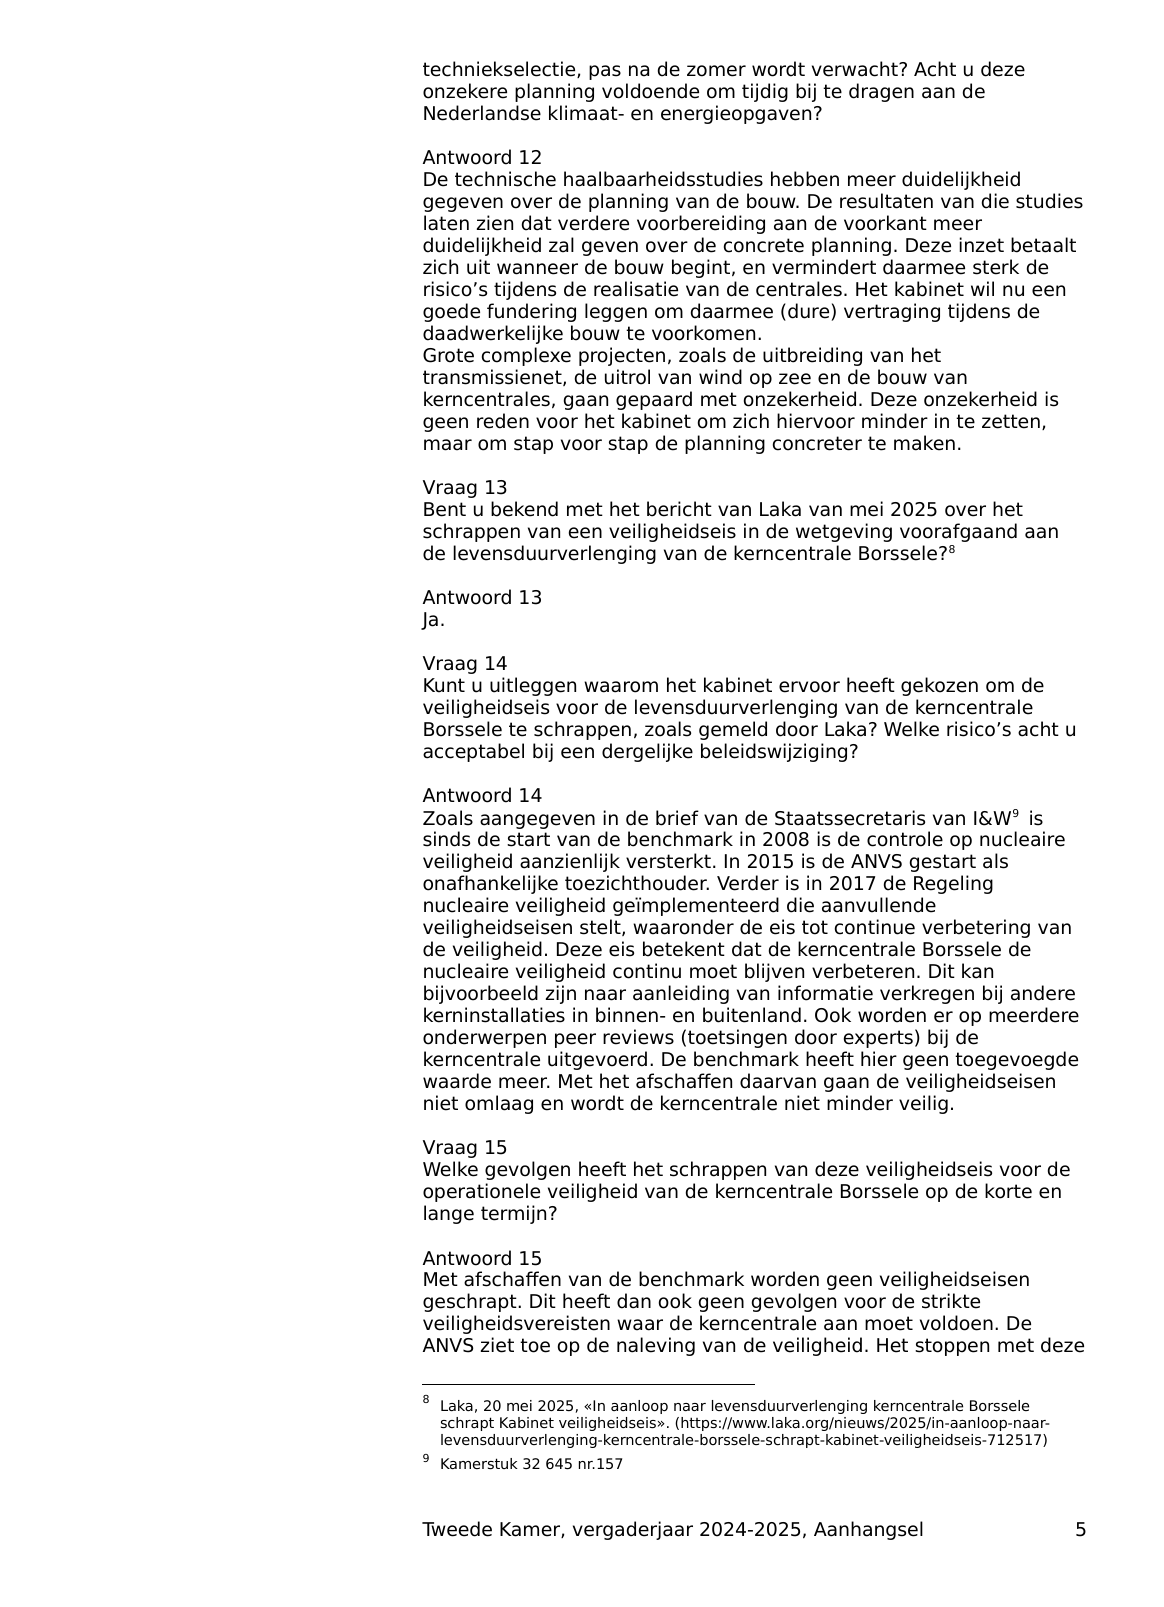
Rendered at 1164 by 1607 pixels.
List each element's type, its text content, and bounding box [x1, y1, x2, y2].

text Grote complexe projecten, zoals de uitbreiding van het transmissienet, de uitrol van wind op zee en de bouw van kerncentrales, gaan gepaard met onzekerheid. Deze onzekerheid is geen reden voor het kabinet om zich hiervoor minder in te zetten, maar om stap voor stap de planning concreter te maken. [422, 345, 1087, 455]
text Met afschaffen van de benchmark worden geen veiligheidseisen geschrapt. Dit heeft dan ook geen gevolgen voor de strikte veiligheidsvereisten waar de kerncentrale aan moet voldoen. De ANVS ziet toe op de naleving van de veiligheid. Het stoppen met deze [422, 1269, 1087, 1357]
text Laka, 20 mei 2025, «In aanloop naar levensduurverlenging kerncentrale Borssele schrapt Kabinet veiligheidseis». (https://www.laka.org/nieuws/2025/in-aanloop-naar-levensduurverlenging-kerncentrale-borssele-schrapt-kabinet-veiligheidseis-712517) [422, 1393, 1087, 1449]
text Vraag 14 [422, 653, 1087, 675]
text Welke gevolgen heeft het schrappen van deze veiligheidseis voor de operationele veiligheid van de kerncentrale Borssele op de korte en lange termijn? [422, 1159, 1087, 1225]
text Bent u bekend met het bericht van Laka van mei 2025 over het schrappen van een veiligheidseis in de wetgeving voorafgaand aan de levensduurverlenging van de kerncentrale Borssele? [422, 499, 1087, 565]
text Ja. [422, 609, 1087, 631]
text Kunt u uitleggen waarom het kabinet ervoor heeft gekozen om de veiligheidseis voor de levensduurverlenging van de kerncentrale Borssele te schrappen, zoals gemeld door Laka? Welke risico’s acht u acceptabel bij een dergelijke beleidswijziging? [422, 675, 1087, 763]
text Zoals aangegeven in de brief van de Staatssecretaris van I&W is sinds de start van de benchmark in 2008 is de controle op nucleaire veiligheid aanzienlijk versterkt. In 2015 is de ANVS gestart als onafhankelijke toezichthouder. Verder is in 2017 de Regeling nucleaire veiligheid geïmplementeerd die aanvullende veiligheidseisen stelt, waaronder de eis tot continue verbetering van de veiligheid. Deze eis betekent dat de kerncentrale Borssele de nucleaire veiligheid continu moet blijven verbeteren. Dit kan bijvoorbeeld zijn naar aanleiding van informatie verkregen bij andere kerninstallaties in binnen- en buitenland. Ook worden er op meerdere onderwerpen peer reviews (toetsingen door experts) bij de kerncentrale uitgevoerd. De benchmark heeft hier geen toegevoegde waarde meer. Met het afschaffen daarvan gaan de veiligheidseisen niet omlaag en wordt de kerncentrale niet minder veilig. [422, 807, 1087, 1115]
text Vraag 15 [422, 1137, 1087, 1159]
text Antwoord 13 [422, 587, 1087, 609]
text Antwoord 15 [422, 1247, 1087, 1269]
text Antwoord 14 [422, 785, 1087, 807]
text Antwoord 12 [422, 147, 1087, 169]
text De technische haalbaarheidsstudies hebben meer duidelijkheid gegeven over de planning van de bouw. De resultaten van die studies laten zien dat verdere voorbereiding aan de voorkant meer duidelijkheid zal geven over de concrete planning. Deze inzet betaalt zich uit wanneer de bouw begint, en vermindert daarmee sterk de risico’s tijdens de realisatie van de centrales. Het kabinet wil nu een goede fundering leggen om daarmee (dure) vertraging tijdens de daadwerkelijke bouw te voorkomen. [422, 169, 1087, 345]
text techniekselectie, pas na de zomer wordt verwacht? Acht u deze onzekere planning voldoende om tijdig bij te dragen aan de Nederlandse klimaat- en energieopgaven? [422, 59, 1087, 125]
text Kamerstuk 32 645 nr.157 [422, 1452, 1087, 1474]
text Vraag 13 [422, 477, 1087, 499]
